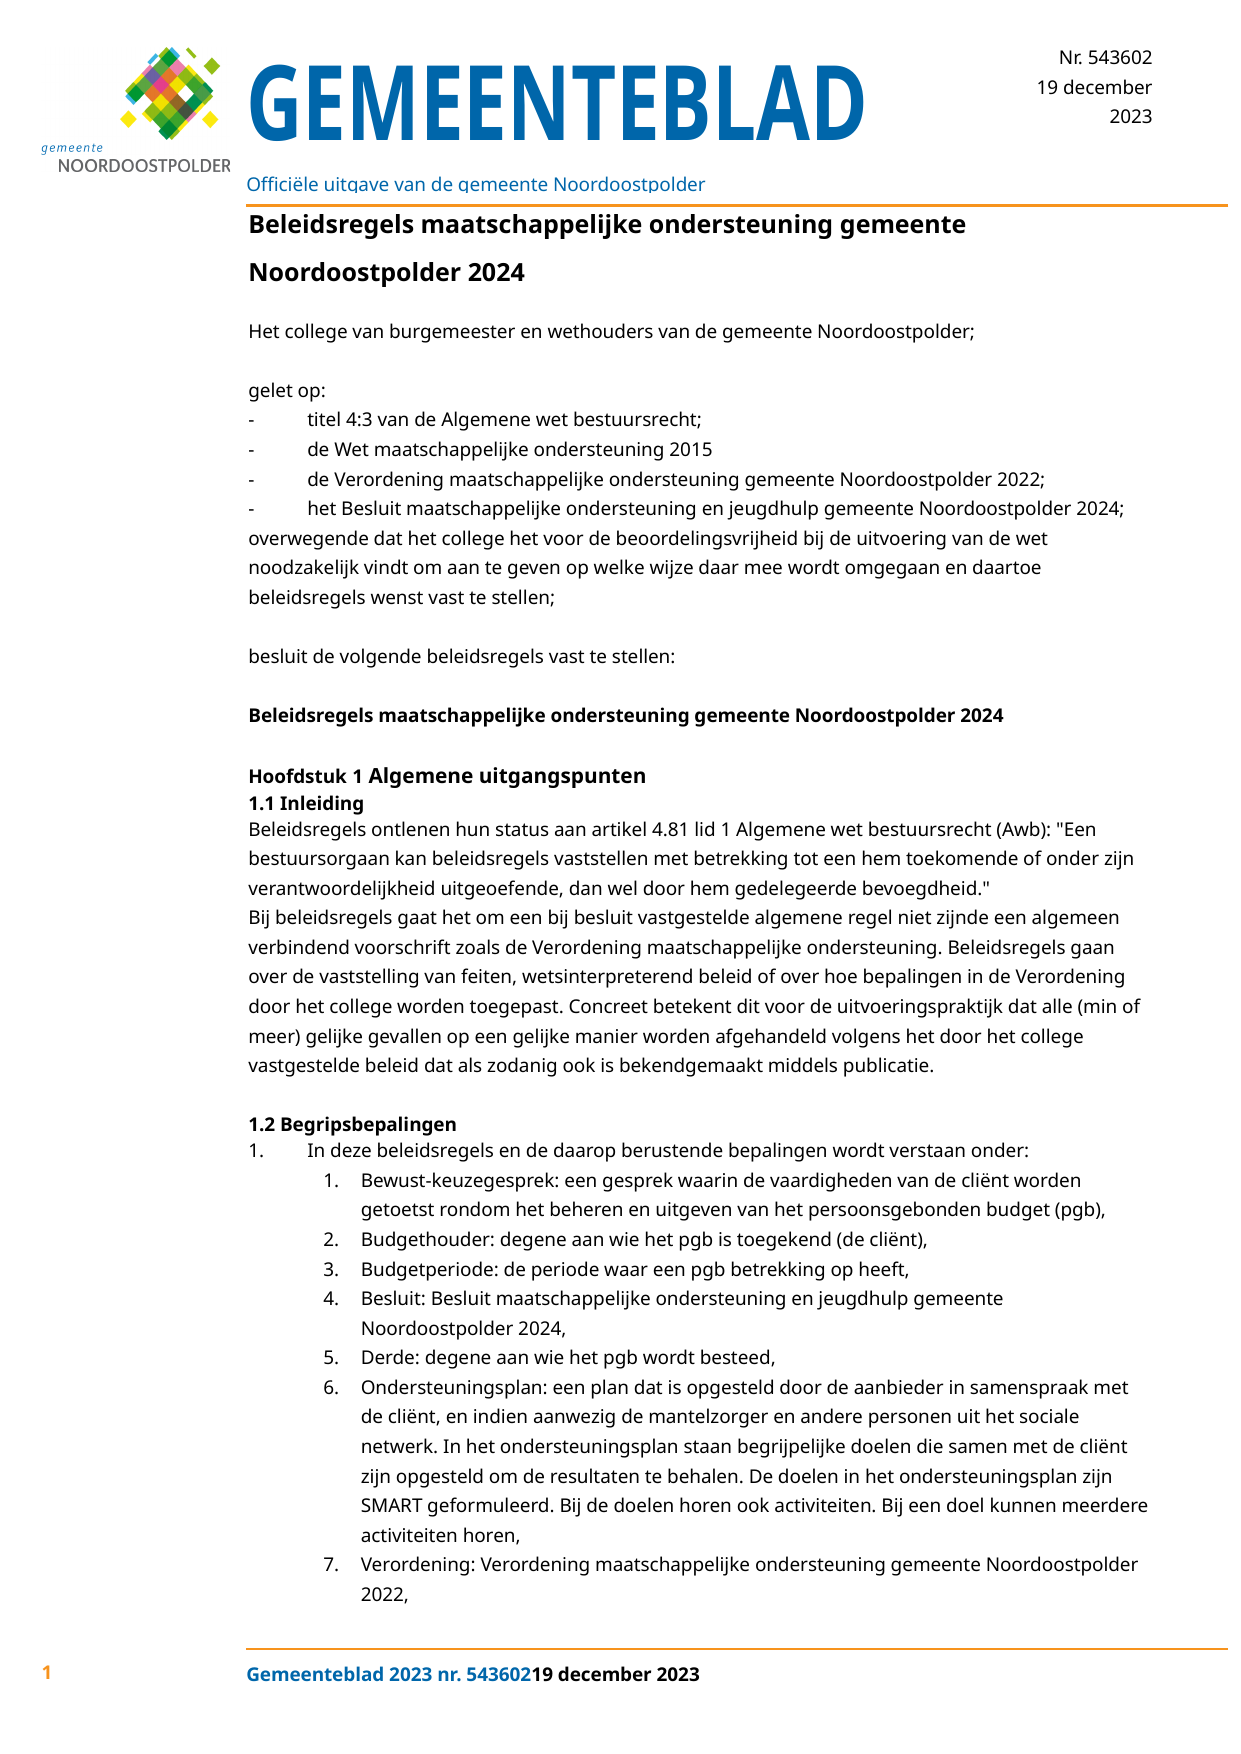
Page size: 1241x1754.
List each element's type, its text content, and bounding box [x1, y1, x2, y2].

text 1.2 Begripsbepalingen [248, 1112, 1152, 1137]
list de Wet maatschappelijke ondersteuning 2015 [248, 436, 1152, 462]
text gelet op: [248, 377, 1152, 403]
list Budgetperiode: de periode waar een pgb betrekking op heeft, [323, 1256, 1152, 1281]
text Beleidsregels maatschappelijke ondersteuning gemeente Noordoostpolder 2024 [248, 207, 1152, 288]
text 1.1 Inleiding [248, 790, 1152, 816]
text besluit de volgende beleidsregels vast te stellen: [248, 643, 1152, 669]
text Het college van burgemeester en wethouders van de gemeente Noordoostpolder; [248, 318, 1152, 344]
list Budgethouder: degene aan wie het pgb is toegekend (de cliënt), [323, 1226, 1152, 1252]
list Besluit: Besluit maatschappelijke ondersteuning en jeugdhulp gemeente Noordoostpolder 2024, [323, 1285, 1152, 1341]
list de Verordening maatschappelijke ondersteuning gemeente Noordoostpolder 2022; [248, 466, 1152, 492]
list Verordening: Verordening maatschappelijke ondersteuning gemeente Noordoostpolder 2022, [323, 1552, 1152, 1607]
list titel 4:3 van de Algemene wet bestuursrecht; [248, 407, 1152, 432]
text overwegende dat het college het voor de beoordelingsvrijheid bij de uitvoering van de wet noodzakelijk vindt om aan te geven op welke wijze daar mee wordt omgegaan en daartoe beleidsregels wenst vast te stellen; [248, 525, 1152, 610]
text Beleidsregels ontlenen hun status aan artikel 4.81 lid 1 Algemene wet bestuursrecht (Awb): "Een bestuursorgaan kan beleidsregels vaststellen met betrekking tot een hem toekomende of onder zijn verantwoordelijkheid uitgeoefende, dan wel door hem gedelegeerde bevoegdheid." [248, 816, 1152, 901]
text Hoofdstuk 1 Algemene uitgangspunten [248, 762, 1152, 790]
list In deze beleidsregels en de daarop berustende bepalingen wordt verstaan onder: [248, 1137, 1152, 1163]
list het Besluit maatschappelijke ondersteuning en jeugdhulp gemeente Noordoostpolder 2024; [248, 495, 1152, 521]
list Bewust-keuzegesprek: een gesprek waarin de vaardigheden van de cliënt worden getoetst rondom het beheren en uitgeven van het persoonsgebonden budget (pgb), [323, 1167, 1152, 1222]
text Beleidsregels maatschappelijke ondersteuning gemeente Noordoostpolder 2024 [248, 702, 1152, 728]
list Ondersteuningsplan: een plan dat is opgesteld door de aanbieder in samenspraak met de cliënt, en indien aanwezig de mantelzorger en andere personen uit het sociale netwerk. In het ondersteuningsplan staan begrijpelijke doelen die samen met de cliënt zijn opgesteld om de resultaten te behalen. De doelen in het ondersteuningsplan zijn SMART geformuleerd. Bij de doelen horen ook activiteiten. Bij een doel kunnen meerdere activiteiten horen, [323, 1374, 1152, 1548]
list Derde: degene aan wie het pgb wordt besteed, [323, 1344, 1152, 1370]
picture [41, 47, 231, 172]
text Bij beleidsregels gaat het om een bij besluit vastgestelde algemene regel niet zijnde een algemeen verbindend voorschrift zoals de Verordening maatschappelijke ondersteuning. Beleidsregels gaan over de vaststelling van feiten, wetsinterpreterend beleid of over hoe bepalingen in de Verordening door het college worden toegepast. Concreet betekent dit voor de uitvoeringspraktijk dat alle (min of meer) gelijke gevallen op een gelijke manier worden afgehandeld volgens het door het college vastgestelde beleid dat als zodanig ook is bekendgemaakt middels publicatie. [248, 904, 1152, 1078]
